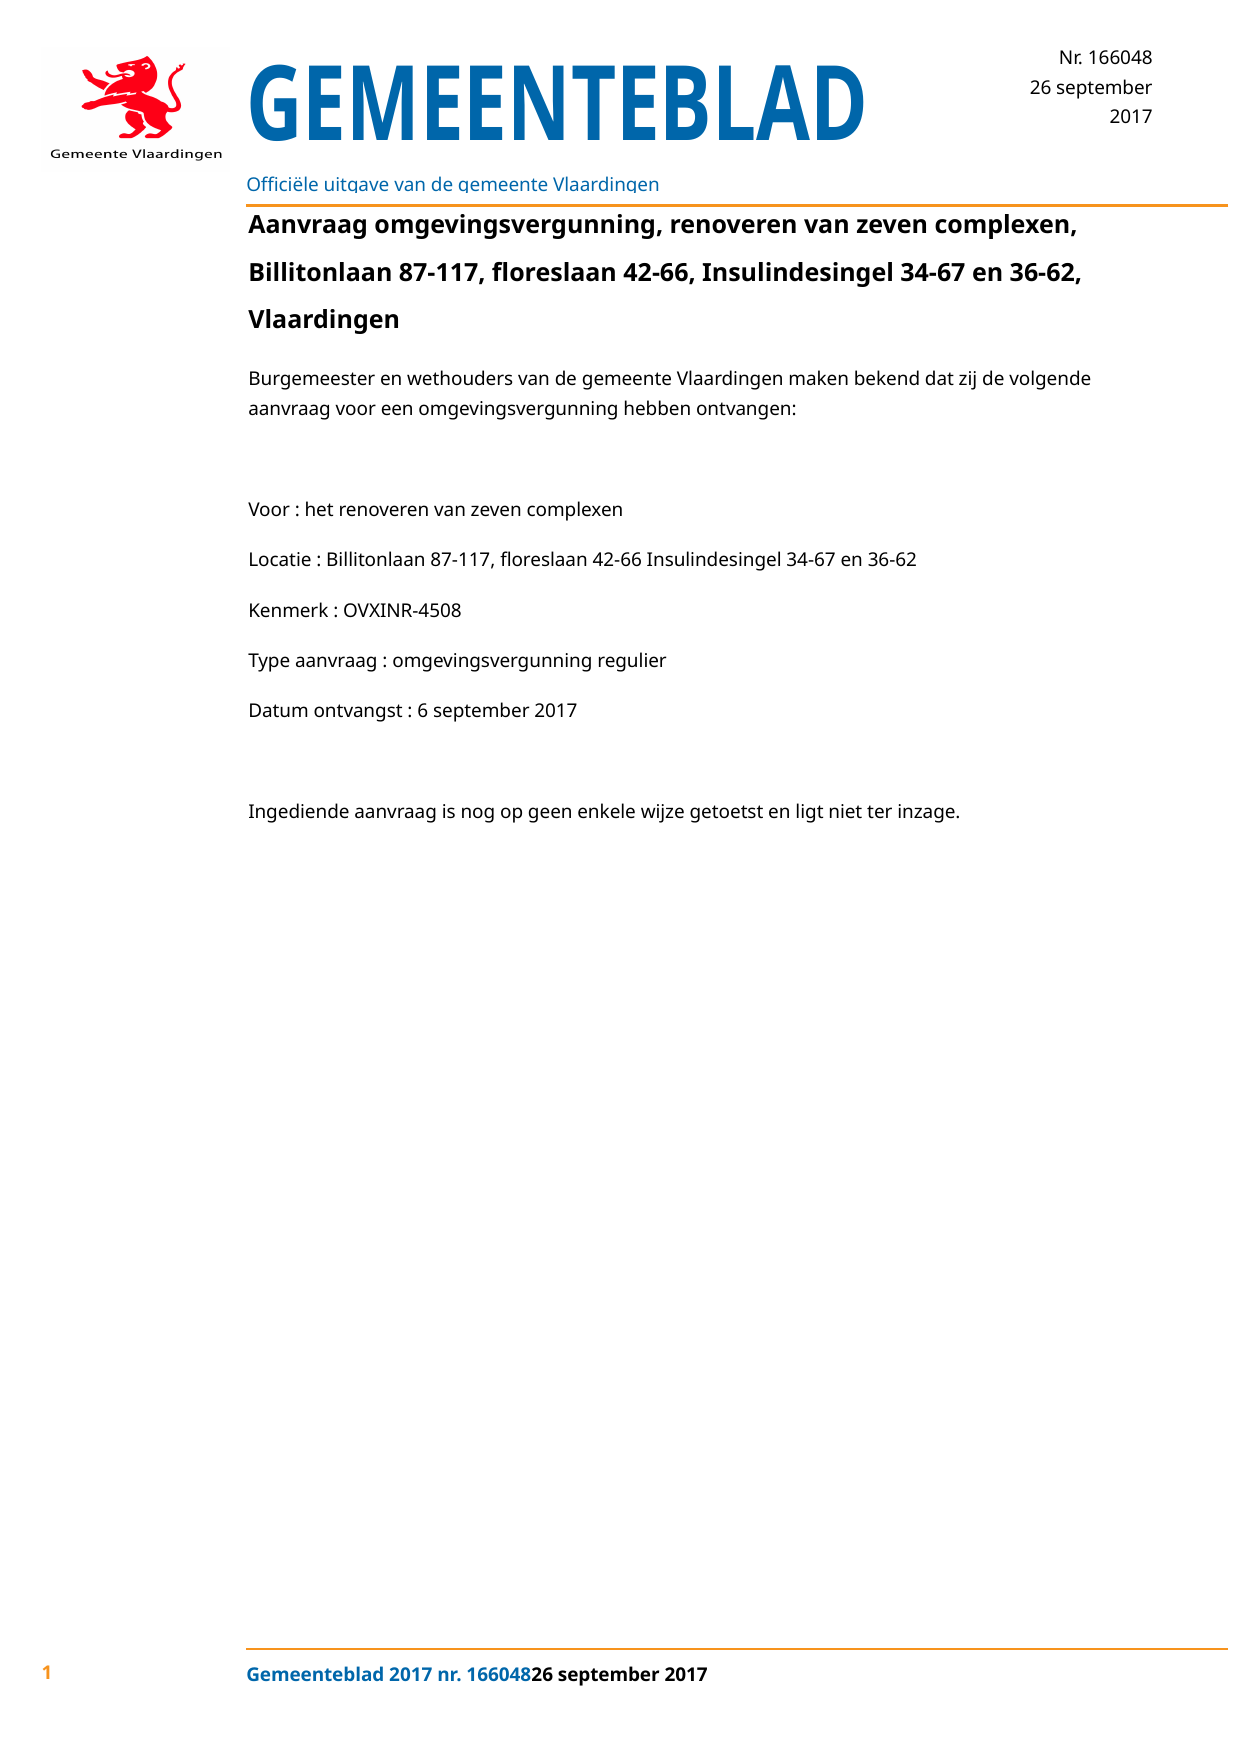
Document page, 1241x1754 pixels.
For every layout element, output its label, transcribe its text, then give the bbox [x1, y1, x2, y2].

text Voor : het renoveren van zeven complexen [248, 496, 1152, 522]
text Ingediende aanvraag is nog op geen enkele wijze getoetst en ligt niet ter inzage. [248, 798, 1152, 824]
picture [41, 47, 231, 172]
text Locatie : Billitonlaan 87-117, floreslaan 42-66 Insulindesingel 34-67 en 36-62 [248, 546, 1152, 572]
text Kenmerk : OVXINR-4508 [248, 597, 1152, 622]
text Aanvraag omgevingsvergunning, renoveren van zeven complexen, Billitonlaan 87-117, floreslaan 42-66, Insulindesingel 34-67 en 36-62, Vlaardingen [248, 207, 1152, 336]
text Type aanvraag : omgevingsvergunning regulier [248, 647, 1152, 673]
text Burgemeester en wethouders van de gemeente Vlaardingen maken bekend dat zij de volgende aanvraag voor een omgevingsvergunning hebben ontvangen: [248, 366, 1152, 421]
text Datum ontvangst : 6 september 2017 [248, 698, 1152, 723]
